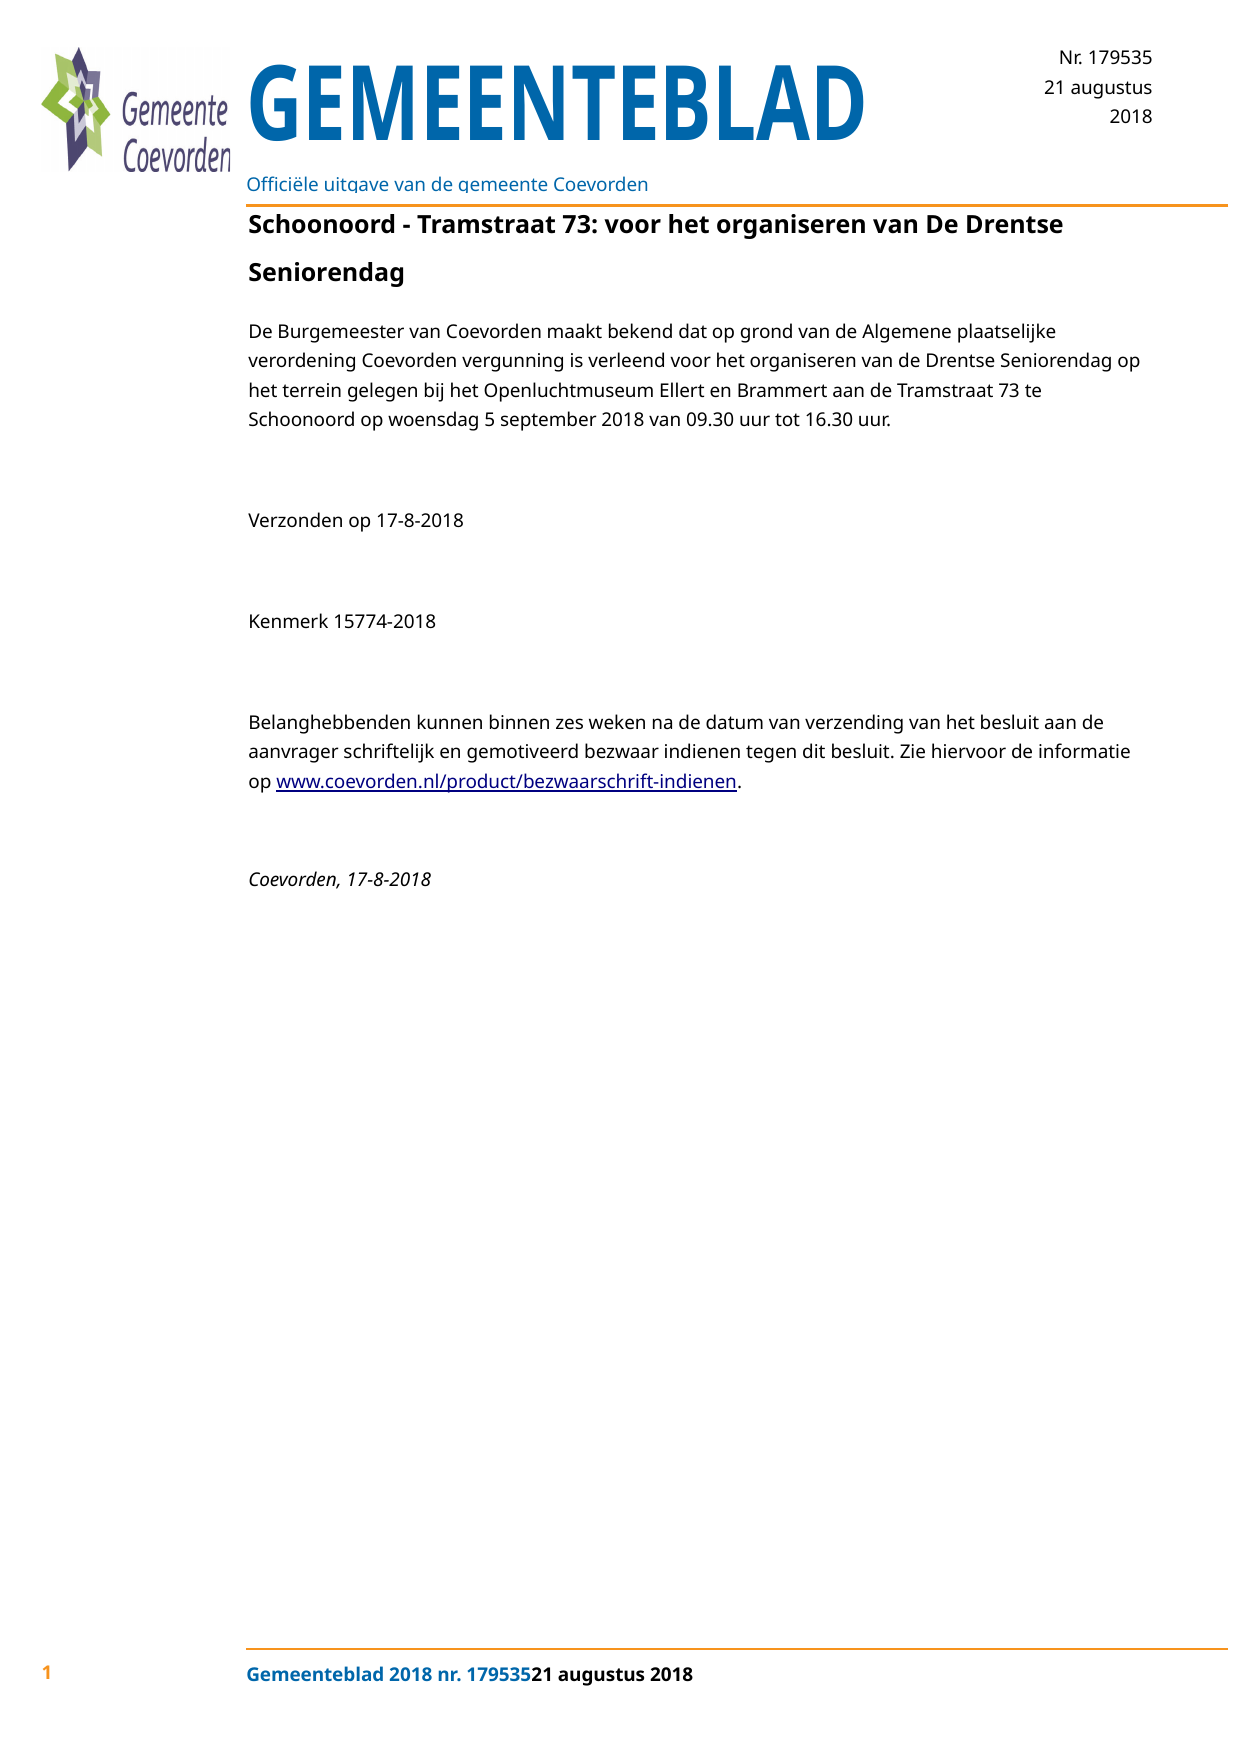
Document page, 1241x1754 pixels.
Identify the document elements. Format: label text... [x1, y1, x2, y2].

text Verzonden op 17-8-2018 [248, 507, 1152, 533]
picture [41, 47, 231, 172]
text Kenmerk 15774-2018 [248, 608, 1152, 634]
text De Burgemeester van Coevorden maakt bekend dat op grond van de Algemene plaatselijke verordening Coevorden vergunning is verleend voor het organiseren van de Drentse Seniorendag op het terrein gelegen bij het Openluchtmuseum Ellert en Brammert aan de Tramstraat 73 te Schoonoord op woensdag 5 september 2018 van 09.30 uur tot 16.30 uur. [248, 318, 1152, 432]
text Schoonoord - Tramstraat 73: voor het organiseren van De Drentse Seniorendag [248, 207, 1152, 288]
text Coevorden, 17-8-2018 [248, 867, 1152, 892]
text Belanghebbenden kunnen binnen zes weken na de datum van verzending van het besluit aan de aanvrager schriftelijk en gemotiveerd bezwaar indienen tegen dit besluit. Zie hiervoor de informatie op www.coevorden.nl/product/bezwaarschrift-indienen. [248, 709, 1152, 794]
